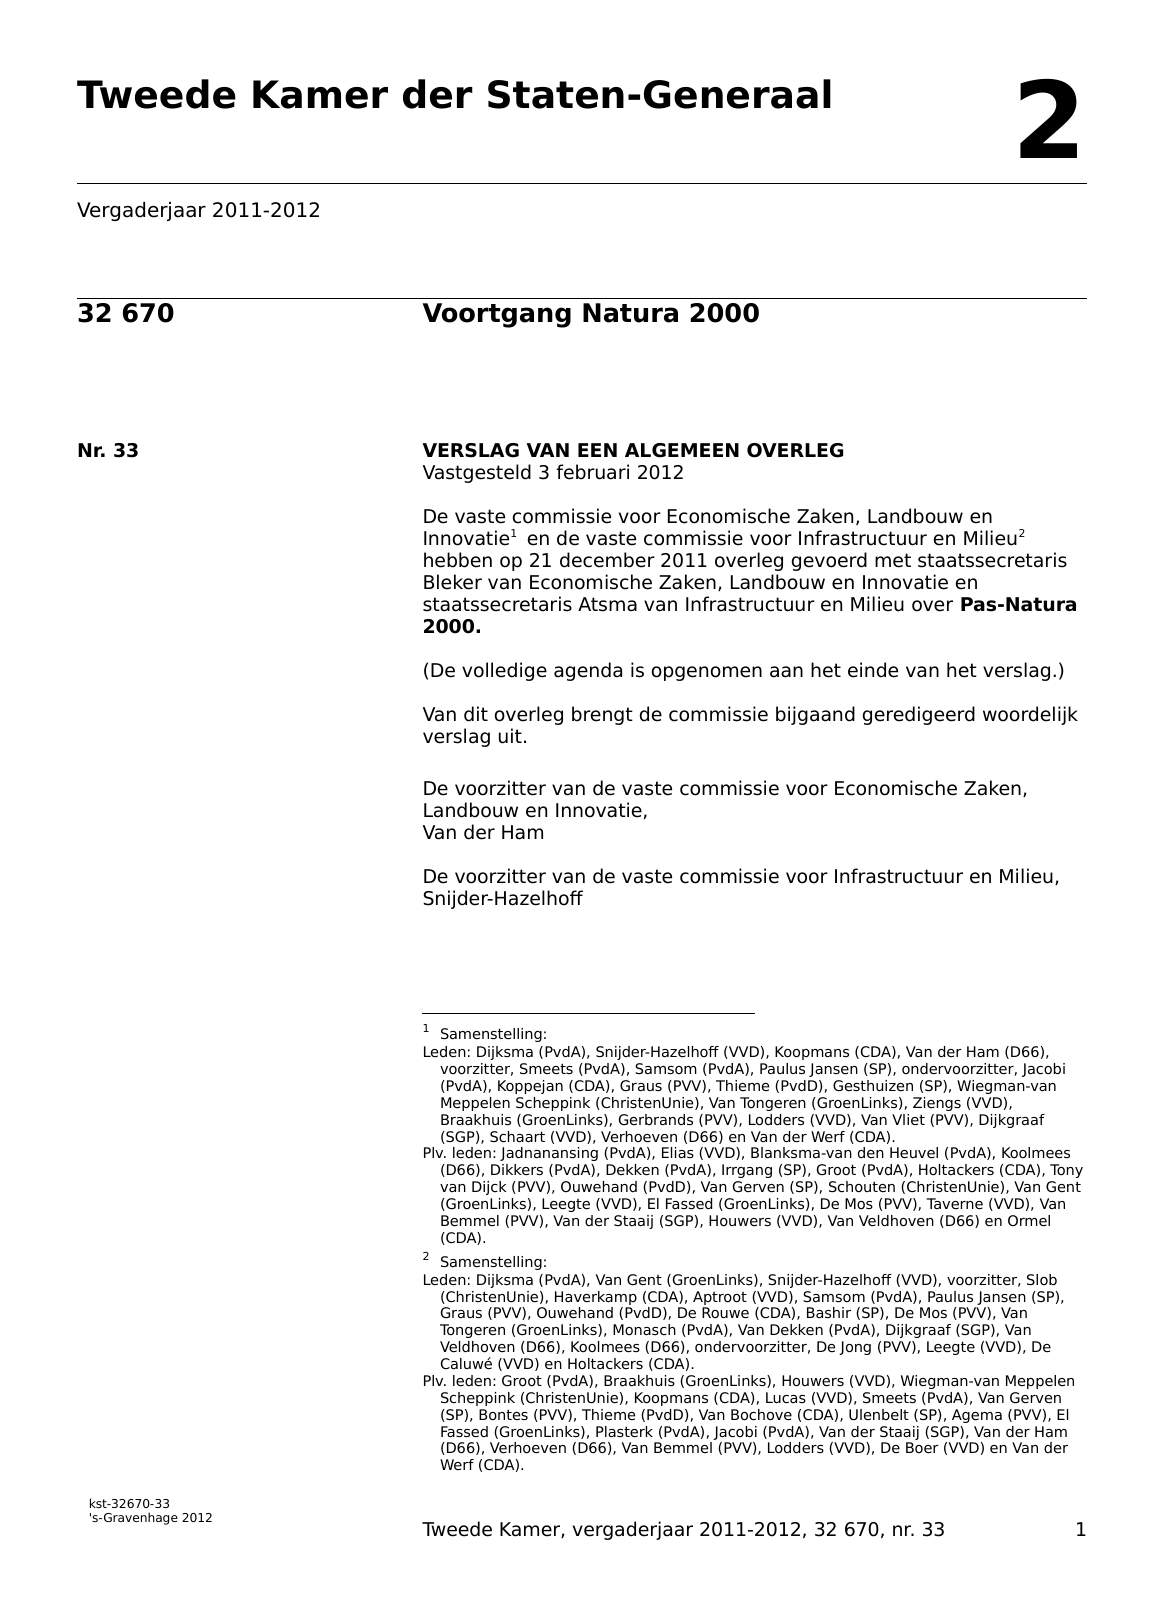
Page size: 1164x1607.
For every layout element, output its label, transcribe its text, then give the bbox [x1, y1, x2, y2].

text Samenstelling: [422, 1022, 1087, 1044]
text Leden: Dijksma (PvdA), Snijder-Hazelhoff (VVD), Koopmans (CDA), Van der Ham (D66), voorzitter, Smeets (PvdA), Samsom (PvdA), Paulus Jansen (SP), ondervoorzitter, Jacobi (PvdA), Koppejan (CDA), Graus (PVV), Thieme (PvdD), Gesthuizen (SP), Wiegman-van Meppelen Scheppink (ChristenUnie), Van Tongeren (GroenLinks), Ziengs (VVD), Braakhuis (GroenLinks), Gerbrands (PVV), Lodders (VVD), Van Vliet (PVV), Dijkgraaf (SGP), Schaart (VVD), Verhoeven (D66) en Van der Werf (CDA). [422, 1044, 1087, 1146]
text De voorzitter van de vaste commissie voor Infrastructuur en Milieu, Snijder-Hazelhoff [422, 866, 1087, 910]
table_cell Vergaderjaar 2011-2012 [77, 184, 1087, 298]
subtitle 32 670 Voortgang Natura 2000 [77, 299, 1087, 329]
text Plv. leden: Groot (PvdA), Braakhuis (GroenLinks), Houwers (VVD), Wiegman-van Meppelen Scheppink (ChristenUnie), Koopmans (CDA), Lucas (VVD), Smeets (PvdA), Van Gerven (SP), Bontes (PVV), Thieme (PvdD), Van Bochove (CDA), Ulenbelt (SP), Agema (PVV), El Fassed (GroenLinks), Plasterk (PvdA), Jacobi (PvdA), Van der Staaij (SGP), Van der Ham (D66), Verhoeven (D66), Van Bemmel (PVV), Lodders (VVD), De Boer (VVD) en Van der Werf (CDA). [422, 1373, 1087, 1474]
text Van dit overleg brengt de commissie bijgaand geredigeerd woordelijk verslag uit. [422, 704, 1087, 748]
text 's-Gravenhage 2012 [88, 1511, 323, 1525]
text Samenstelling: [422, 1250, 1087, 1272]
table_header 2 [886, 59, 1087, 183]
text kst-32670-33 [88, 1497, 323, 1511]
text Plv. leden: Jadnanansing (PvdA), Elias (VVD), Blanksma-van den Heuvel (PvdA), Koolmees (D66), Dikkers (PvdA), Dekken (PvdA), Irrgang (SP), Groot (PvdA), Holtackers (CDA), Tony van Dijck (PVV), Ouwehand (PvdD), Van Gerven (SP), Schouten (ChristenUnie), Van Gent (GroenLinks), Leegte (VVD), El Fassed (GroenLinks), De Mos (PVV), Taverne (VVD), Van Bemmel (PVV), Van der Staaij (SGP), Houwers (VVD), Van Veldhoven (D66) en Ormel (CDA). [422, 1146, 1087, 1247]
text De voorzitter van de vaste commissie voor Economische Zaken, Landbouw en Innovatie, Van der Ham [422, 778, 1087, 844]
text De vaste commissie voor Economische Zaken, Landbouw en Innovatie en de vaste commissie voor Infrastructuur en Milieu hebben op 21 december 2011 overleg gevoerd met staatssecretaris Bleker van Economische Zaken, Landbouw en Innovatie en staatssecretaris Atsma van Infrastructuur en Milieu over Pas-Natura 2000. [422, 506, 1087, 638]
subtitle Nr. 33 VERSLAG VAN EEN ALGEMEEN OVERLEG [77, 440, 1087, 462]
text Vastgesteld 3 februari 2012 [422, 462, 1087, 484]
table_header Tweede Kamer der Staten-Generaal [77, 59, 886, 183]
text (De volledige agenda is opgenomen aan het einde van het verslag.) [422, 660, 1087, 682]
text Leden: Dijksma (PvdA), Van Gent (GroenLinks), Snijder-Hazelhoff (VVD), voorzitter, Slob (ChristenUnie), Haverkamp (CDA), Aptroot (VVD), Samsom (PvdA), Paulus Jansen (SP), Graus (PVV), Ouwehand (PvdD), De Rouwe (CDA), Bashir (SP), De Mos (PVV), Van Tongeren (GroenLinks), Monasch (PvdA), Van Dekken (PvdA), Dijkgraaf (SGP), Van Veldhoven (D66), Koolmees (D66), ondervoorzitter, De Jong (PVV), Leegte (VVD), De Caluwé (VVD) en Holtackers (CDA). [422, 1272, 1087, 1373]
